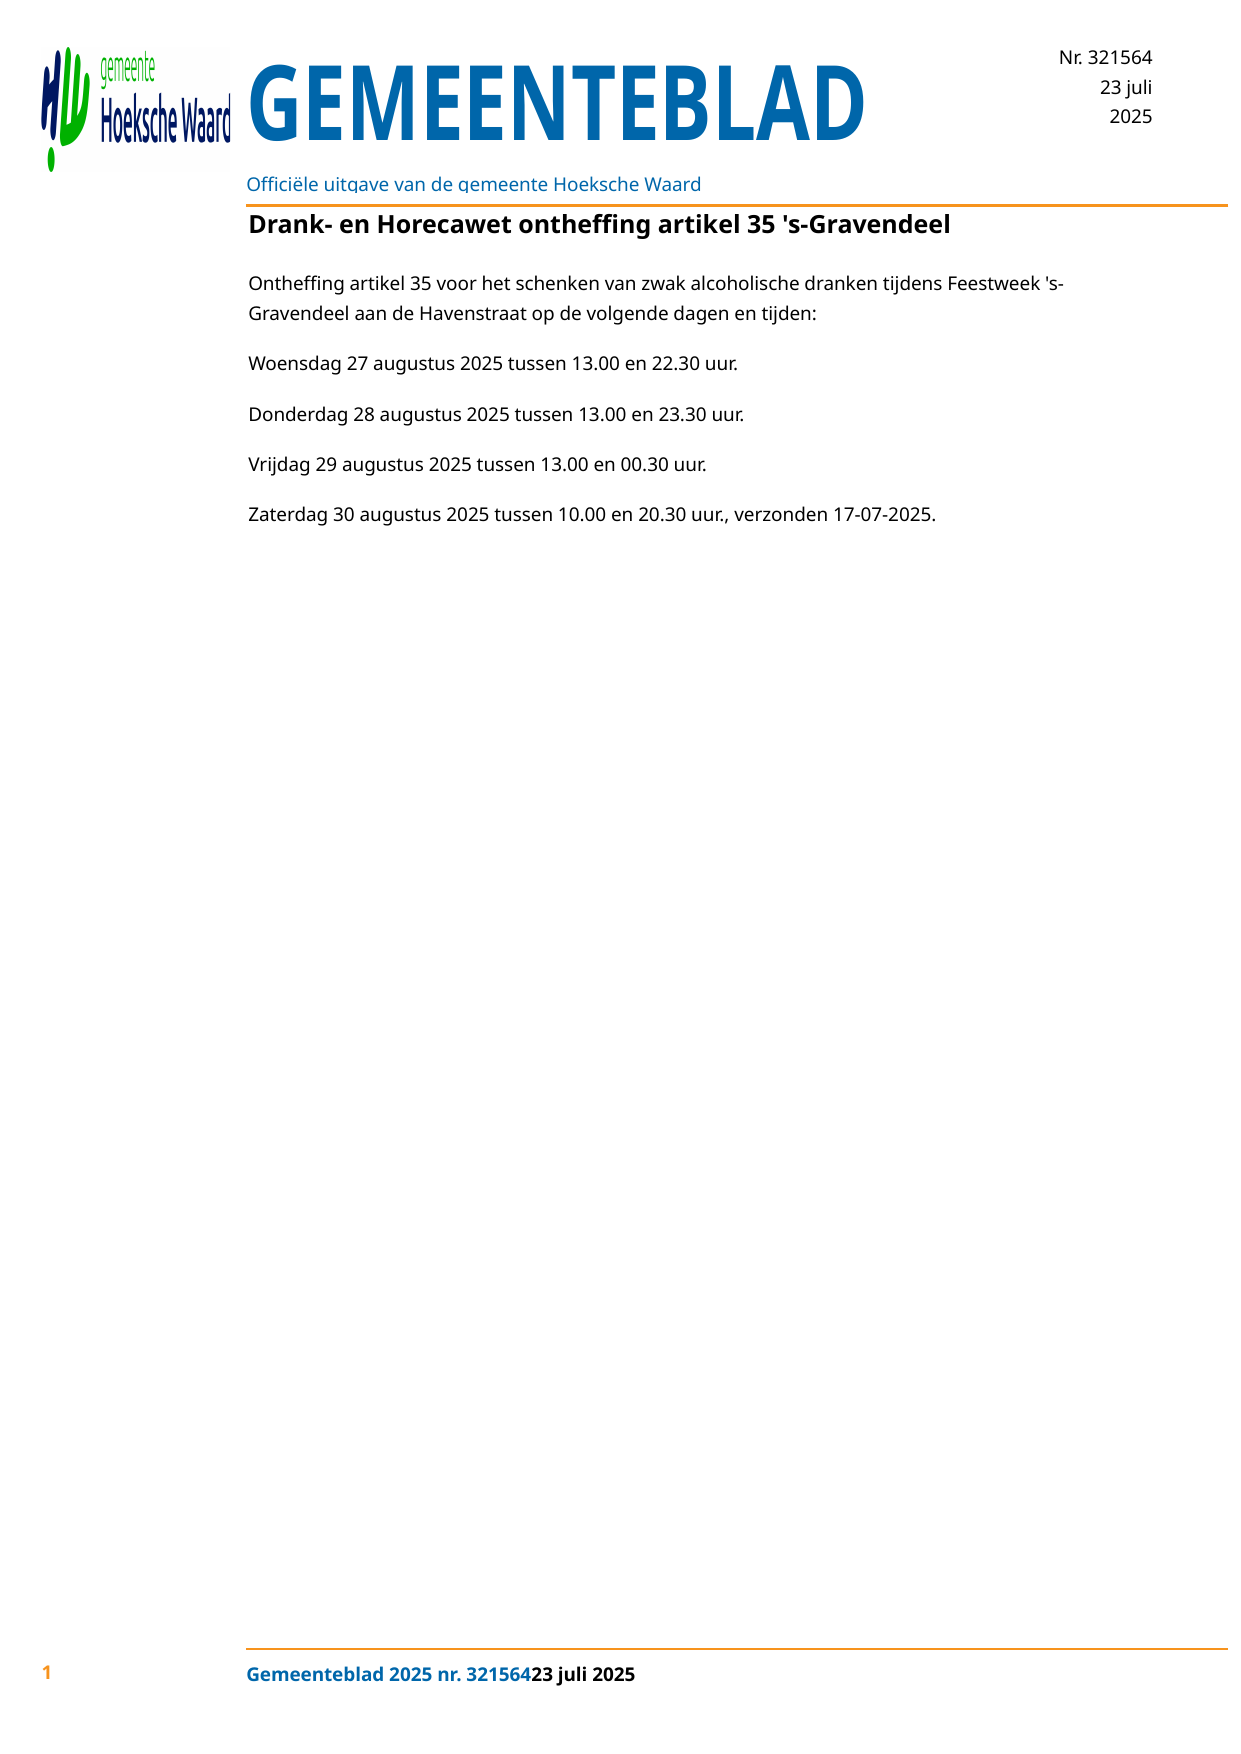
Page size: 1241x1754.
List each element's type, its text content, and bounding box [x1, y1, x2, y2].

text Donderdag 28 augustus 2025 tussen 13.00 en 23.30 uur. [248, 401, 1152, 426]
text Ontheffing artikel 35 voor het schenken van zwak alcoholische dranken tijdens Feestweek 's-Gravendeel aan de Havenstraat op de volgende dagen en tijden: [248, 270, 1152, 326]
text Woensdag 27 augustus 2025 tussen 13.00 en 22.30 uur. [248, 350, 1152, 376]
picture [41, 47, 231, 172]
text Zaterdag 30 augustus 2025 tussen 10.00 en 20.30 uur., verzonden 17-07-2025. [248, 502, 1152, 527]
text Drank- en Horecawet ontheffing artikel 35 's-Gravendeel [248, 207, 1152, 241]
text Vrijdag 29 augustus 2025 tussen 13.00 en 00.30 uur. [248, 451, 1152, 477]
